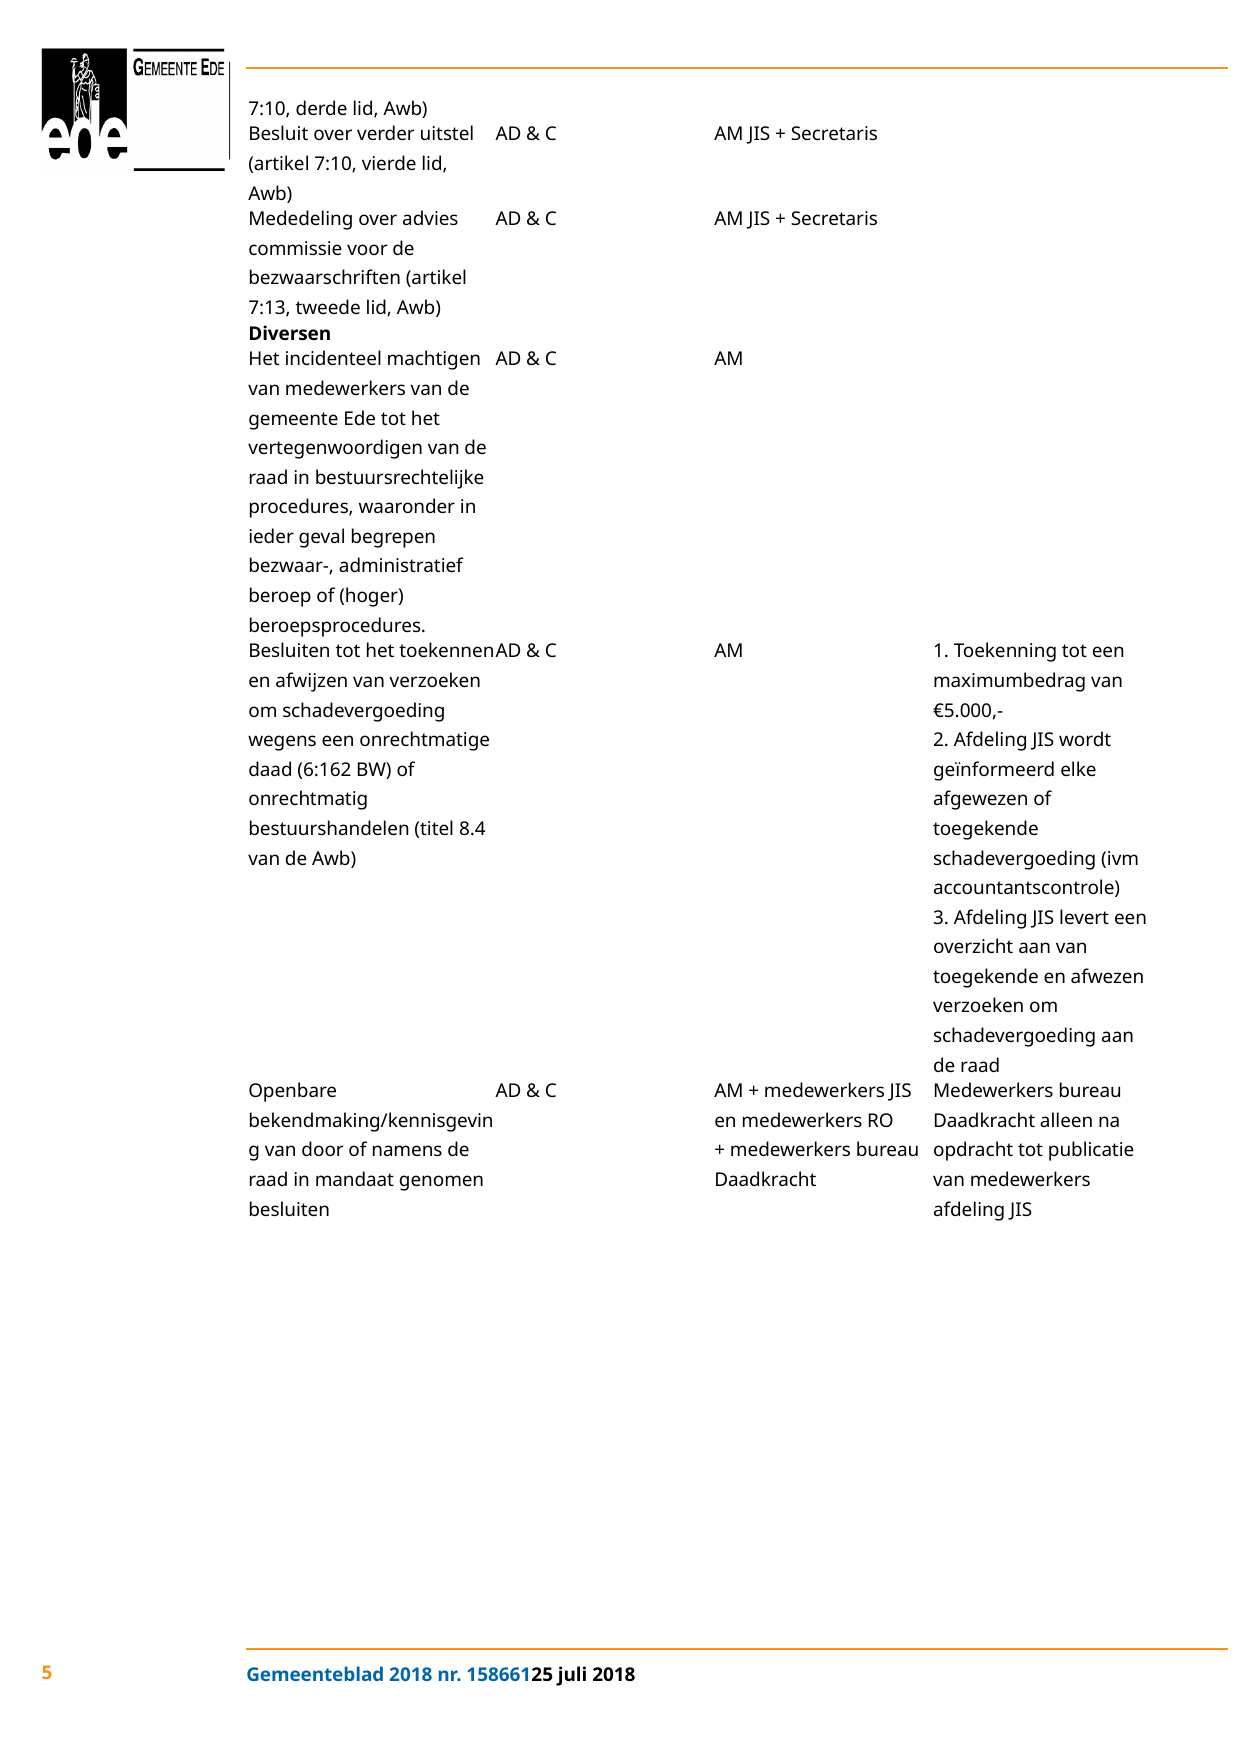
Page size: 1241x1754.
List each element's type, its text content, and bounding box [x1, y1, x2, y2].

table_cell Diversen [248, 320, 495, 346]
table_cell AM [714, 346, 933, 638]
table_cell AD & C [495, 1078, 714, 1222]
table_cell [933, 95, 1152, 121]
table_cell Mededeling over advies commissie voor de bezwaarschriften (artikel 7:13, tweede lid, Awb) [248, 205, 495, 320]
table_cell Medewerkers bureau Daadkracht alleen na opdracht tot publicatie van medewerkers afdeling JIS [933, 1078, 1152, 1222]
table_cell [714, 95, 933, 121]
table_cell AD & C [495, 638, 714, 1077]
table_cell AM JIS + Secretaris [714, 121, 933, 205]
table_cell AD & C [495, 121, 714, 205]
table_cell [933, 320, 1152, 346]
table_cell AD & C [495, 346, 714, 638]
table_cell [933, 346, 1152, 638]
table_cell Besluit over verder uitstel (artikel 7:10, vierde lid, Awb) [248, 121, 495, 205]
table_cell Het incidenteel machtigen van medewerkers van de gemeente Ede tot het vertegenwoordigen van de raad in bestuursrechtelijke procedures, waaronder in ieder geval begrepen bezwaar-, administratief beroep of (hoger) beroepsprocedures. [248, 346, 495, 638]
table_cell [933, 205, 1152, 320]
picture [41, 47, 231, 172]
table_cell Besluiten tot het toekennen en afwijzen van verzoeken om schadevergoeding wegens een onrechtmatige daad (6:162 BW) of onrechtmatig bestuurshandelen (titel 8.4 van de Awb) [248, 638, 495, 1077]
table_cell 7:10, derde lid, Awb) [248, 95, 495, 121]
table_cell [495, 95, 714, 121]
table_cell 1. Toekenning tot een maximumbedrag van €5.000,- 2. Afdeling JIS wordt geïnformeerd elke afgewezen of toegekende schadevergoeding (ivm accountantscontrole) 3. Afdeling JIS levert een overzicht aan van toegekende en afwezen verzoeken om schadevergoeding aan de raad [933, 638, 1152, 1077]
table_cell [714, 320, 933, 346]
table_cell AM JIS + Secretaris [714, 205, 933, 320]
table_cell AM + medewerkers JIS en medewerkers RO + medewerkers bureau Daadkracht [714, 1078, 933, 1222]
table_cell AD & C [495, 205, 714, 320]
table_cell [933, 121, 1152, 205]
table_cell AM [714, 638, 933, 1077]
table_cell Openbare bekendmaking/kennisgeving van door of namens de raad in mandaat genomen besluiten [248, 1078, 495, 1222]
table_cell [495, 320, 714, 346]
